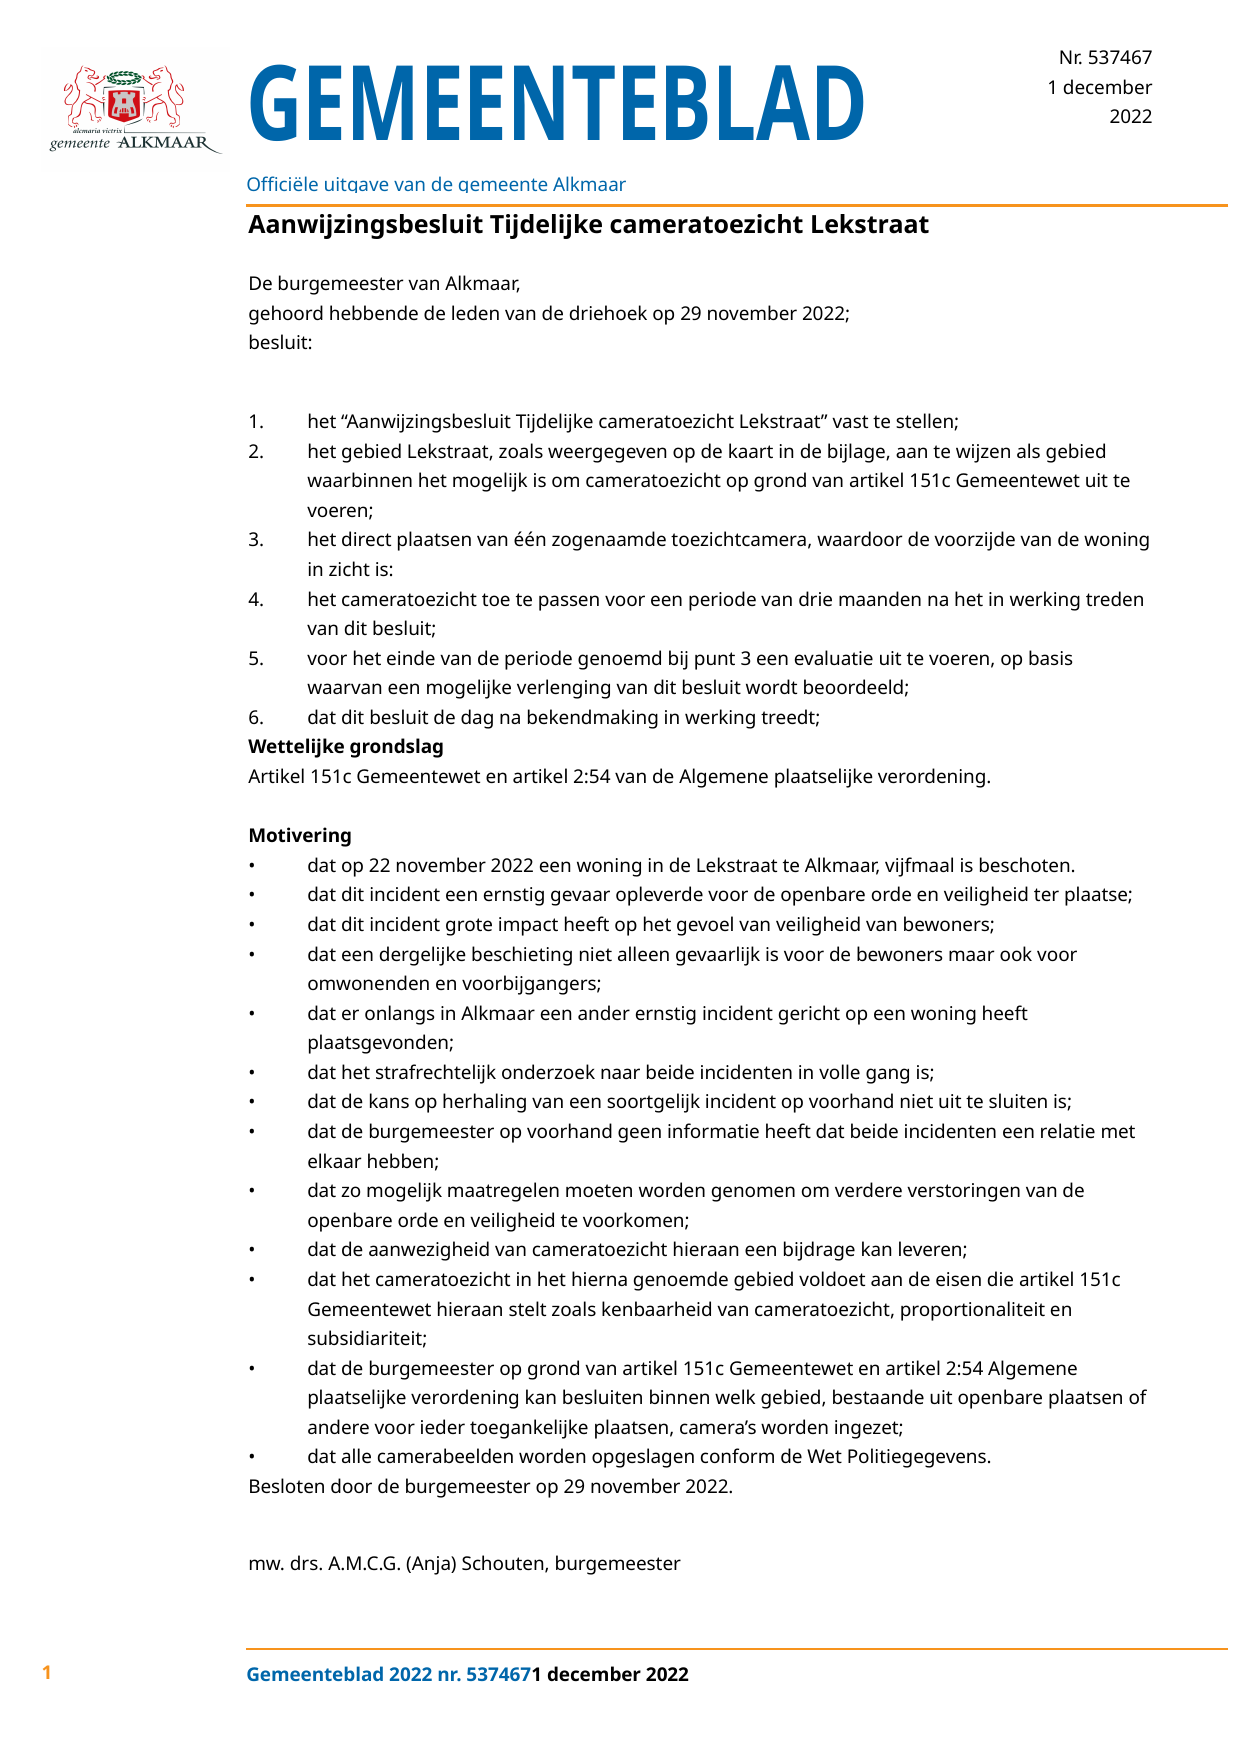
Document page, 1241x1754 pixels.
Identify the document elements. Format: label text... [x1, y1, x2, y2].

picture [41, 47, 231, 172]
text De burgemeester van Alkmaar, [248, 270, 1152, 296]
list dat dit besluit de dag na bekendmaking in werking treedt; [248, 704, 1152, 730]
list dat de aanwezigheid van cameratoezicht hieraan een bijdrage kan leveren; [248, 1237, 1152, 1262]
list dat de burgemeester op voorhand geen informatie heeft dat beide incidenten een relatie met elkaar hebben; [248, 1118, 1152, 1174]
text gehoord hebbende de leden van de driehoek op 29 november 2022; [248, 300, 1152, 326]
text Motivering [248, 822, 1152, 848]
list het gebied Lekstraat, zoals weergegeven op de kaart in de bijlage, aan te wijzen als gebied waarbinnen het mogelijk is om cameratoezicht op grond van artikel 151c Gemeentewet uit te voeren; [248, 438, 1152, 523]
list dat op 22 november 2022 een woning in de Lekstraat te Alkmaar, vijfmaal is beschoten. [248, 852, 1152, 878]
list dat het strafrechtelijk onderzoek naar beide incidenten in volle gang is; [248, 1059, 1152, 1085]
list dat dit incident grote impact heeft op het gevoel van veiligheid van bewoners; [248, 911, 1152, 937]
text besluit: [248, 329, 1152, 355]
list dat een dergelijke beschieting niet alleen gevaarlijk is voor de bewoners maar ook voor omwonenden en voorbijgangers; [248, 941, 1152, 996]
list dat alle camerabeelden worden opgeslagen conform de Wet Politiegegevens. [248, 1444, 1152, 1469]
text Wettelijke grondslag [248, 734, 1152, 759]
list dat zo mogelijk maatregelen moeten worden genomen om verdere verstoringen van de openbare orde en veiligheid te voorkomen; [248, 1177, 1152, 1233]
list dat dit incident een ernstig gevaar opleverde voor de openbare orde en veiligheid ter plaatse; [248, 882, 1152, 907]
list voor het einde van de periode genoemd bij punt 3 een evaluatie uit te voeren, op basis waarvan een mogelijke verlenging van dit besluit wordt beoordeeld; [248, 645, 1152, 700]
list het cameratoezicht toe te passen voor een periode van drie maanden na het in werking treden van dit besluit; [248, 586, 1152, 641]
text Aanwijzingsbesluit Tijdelijke cameratoezicht Lekstraat [248, 207, 1152, 241]
text Besloten door de burgemeester op 29 november 2022. [248, 1473, 1152, 1499]
list dat er onlangs in Alkmaar een ander ernstig incident gericht op een woning heeft plaatsgevonden; [248, 1000, 1152, 1055]
text Artikel 151c Gemeentewet en artikel 2:54 van de Algemene plaatselijke verordening. [248, 763, 1152, 789]
list het “Aanwijzingsbesluit Tijdelijke cameratoezicht Lekstraat” vast te stellen; [248, 408, 1152, 434]
list dat de kans op herhaling van een soortgelijk incident op voorhand niet uit te sluiten is; [248, 1089, 1152, 1114]
list het direct plaatsen van één zogenaamde toezichtcamera, waardoor de voorzijde van de woning in zicht is: [248, 527, 1152, 582]
list dat de burgemeester op grond van artikel 151c Gemeentewet en artikel 2:54 Algemene plaatselijke verordening kan besluiten binnen welk gebied, bestaande uit openbare plaatsen of andere voor ieder toegankelijke plaatsen, camera’s worden ingezet; [248, 1355, 1152, 1440]
text mw. drs. A.M.C.G. (Anja) Schouten, burgemeester [248, 1551, 1152, 1576]
list dat het cameratoezicht in het hierna genoemde gebied voldoet aan de eisen die artikel 151c Gemeentewet hieraan stelt zoals kenbaarheid van cameratoezicht, proportionaliteit en subsidiariteit; [248, 1266, 1152, 1351]
